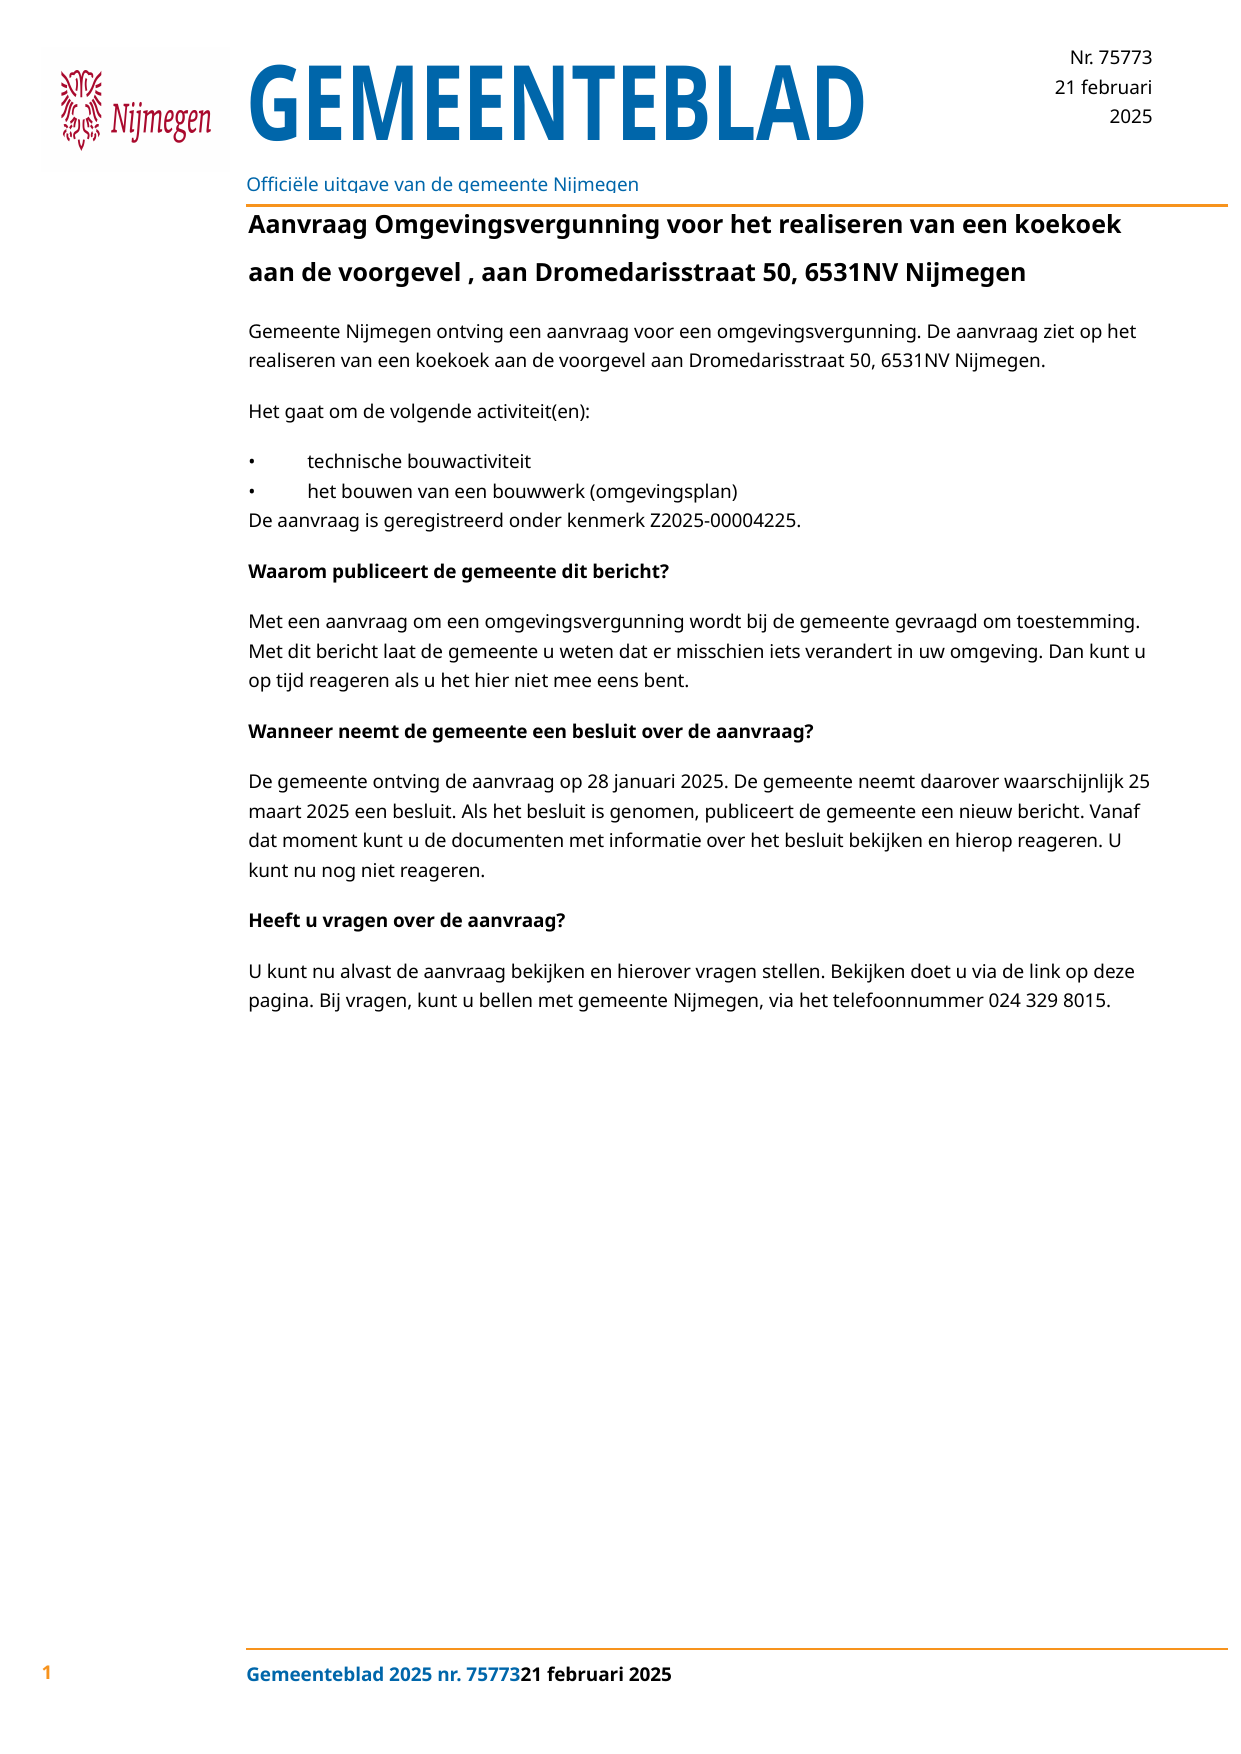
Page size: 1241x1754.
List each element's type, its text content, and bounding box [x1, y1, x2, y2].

text Het gaat om de volgende activiteit(en): [248, 398, 1152, 424]
text Waarom publiceert de gemeente dit bericht? [248, 558, 1152, 584]
text Wanneer neemt de gemeente een besluit over de aanvraag? [248, 718, 1152, 744]
text De aanvraag is geregistreerd onder kenmerk Z2025-00004225. [248, 507, 1152, 533]
text Heeft u vragen over de aanvraag? [248, 907, 1152, 933]
text Met een aanvraag om een omgevingsvergunning wordt bij de gemeente gevraagd om toestemming. Met dit bericht laat de gemeente u weten dat er misschien iets verandert in uw omgeving. Dan kunt u op tijd reageren als u het hier niet mee eens bent. [248, 608, 1152, 693]
text Gemeente Nijmegen ontving een aanvraag voor een omgevingsvergunning. De aanvraag ziet op het realiseren van een koekoek aan de voorgevel aan Dromedarisstraat 50, 6531NV Nijmegen. [248, 318, 1152, 373]
text U kunt nu alvast de aanvraag bekijken en hierover vragen stellen. Bekijken doet u via de link op deze pagina. Bij vragen, kunt u bellen met gemeente Nijmegen, via het telefoonnummer 024 329 8015. [248, 958, 1152, 1013]
list technische bouwactiviteit [248, 448, 1152, 474]
text De gemeente ontving de aanvraag op 28 januari 2025. De gemeente neemt daarover waarschijnlijk 25 maart 2025 een besluit. Als het besluit is genomen, publiceert de gemeente een nieuw bericht. Vanaf dat moment kunt u de documenten met informatie over het besluit bekijken en hierop reageren. U kunt nu nog niet reageren. [248, 768, 1152, 883]
picture [41, 47, 231, 172]
list het bouwen van een bouwwerk (omgevingsplan) [248, 478, 1152, 504]
text Aanvraag Omgevingsvergunning voor het realiseren van een koekoek aan de voorgevel , aan Dromedarisstraat 50, 6531NV Nijmegen [248, 207, 1152, 288]
